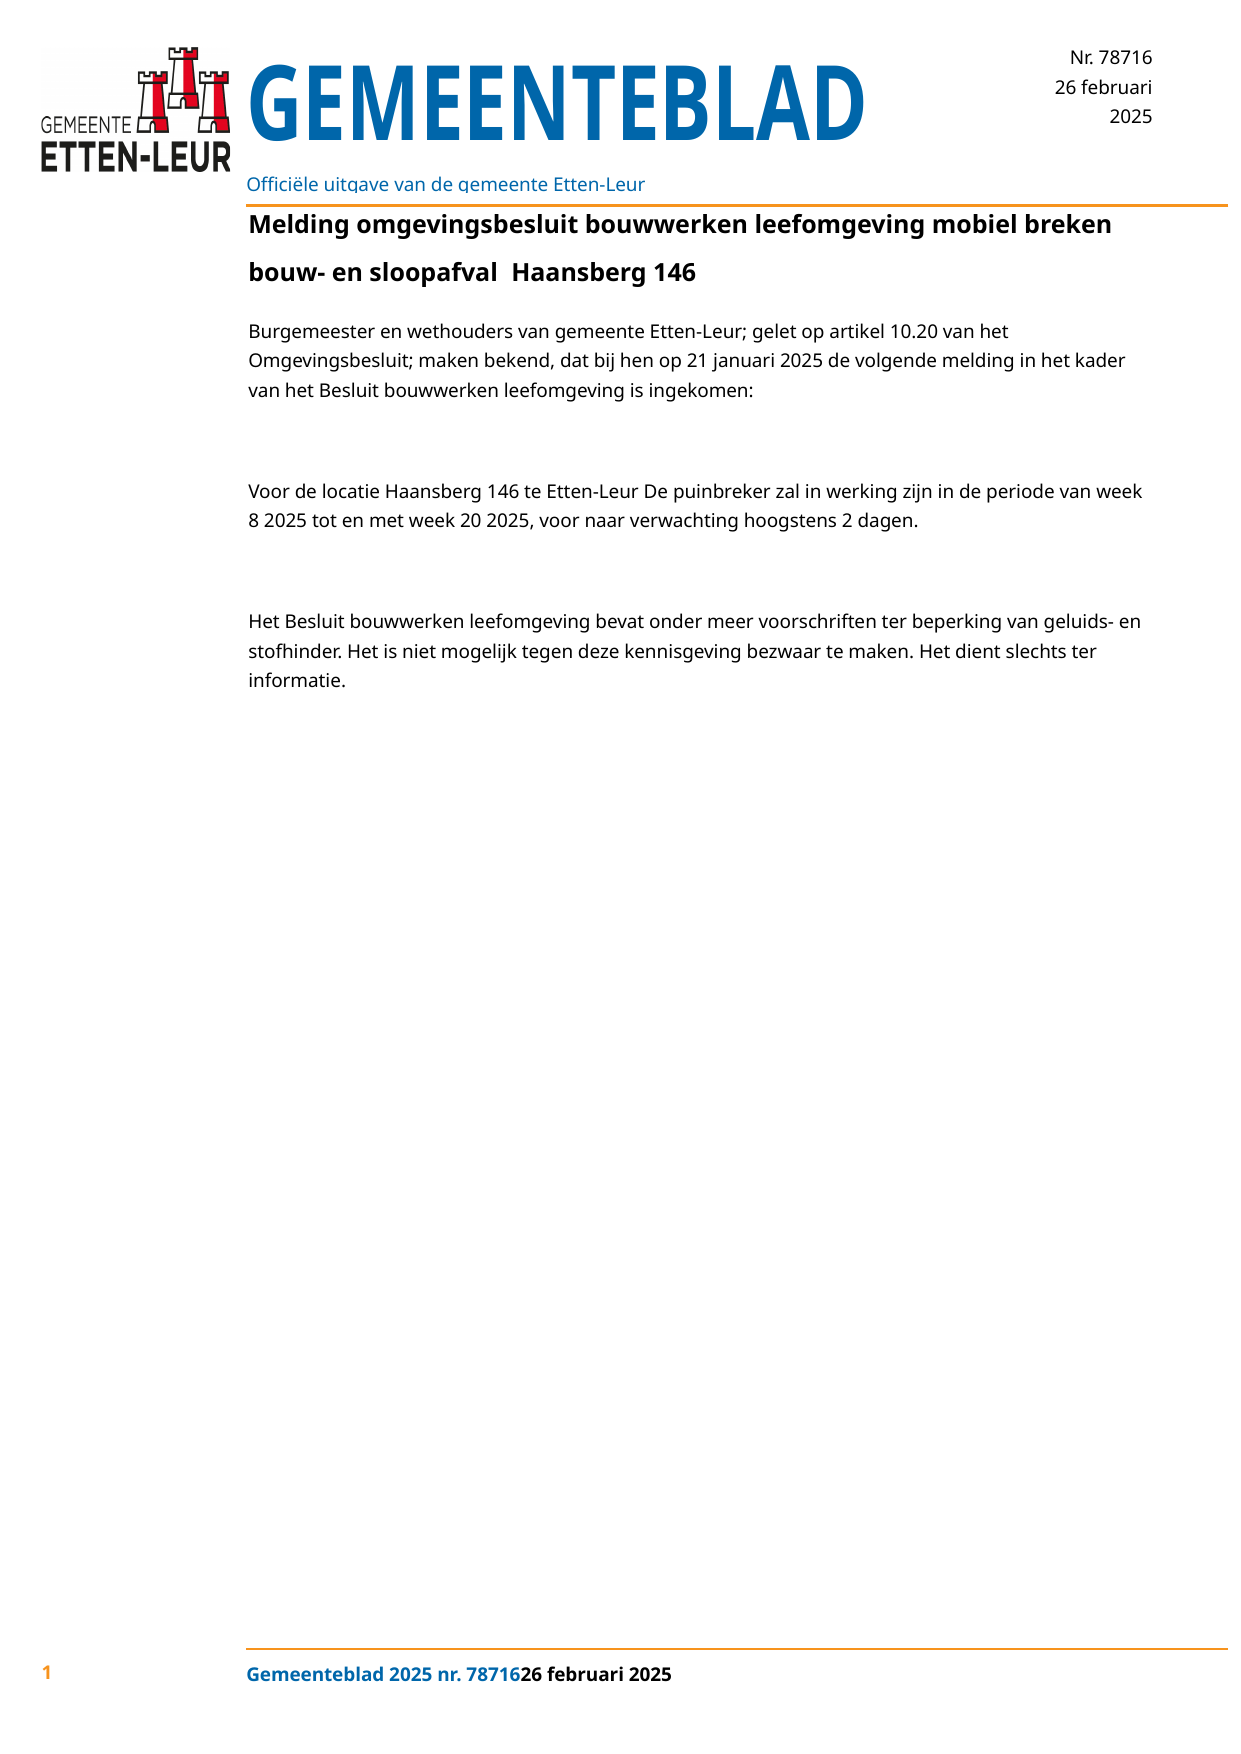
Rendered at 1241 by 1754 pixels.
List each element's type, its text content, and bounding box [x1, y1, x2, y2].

text Voor de locatie Haansberg 146 te Etten-Leur De puinbreker zal in werking zijn in de periode van week 8 2025 tot en met week 20 2025, voor naar verwachting hoogstens 2 dagen. [248, 478, 1152, 533]
text Het Besluit bouwwerken leefomgeving bevat onder meer voorschriften ter beperking van geluids- en stofhinder. Het is niet mogelijk tegen deze kennisgeving bezwaar te maken. Het dient slechts ter informatie. [248, 608, 1152, 693]
text Burgemeester en wethouders van gemeente Etten-Leur; gelet op artikel 10.20 van het Omgevingsbesluit; maken bekend, dat bij hen op 21 januari 2025 de volgende melding in het kader van het Besluit bouwwerken leefomgeving is ingekomen: [248, 318, 1152, 403]
picture [41, 47, 231, 172]
text Melding omgevingsbesluit bouwwerken leefomgeving mobiel breken bouw- en sloopafval Haansberg 146 [248, 207, 1152, 288]
